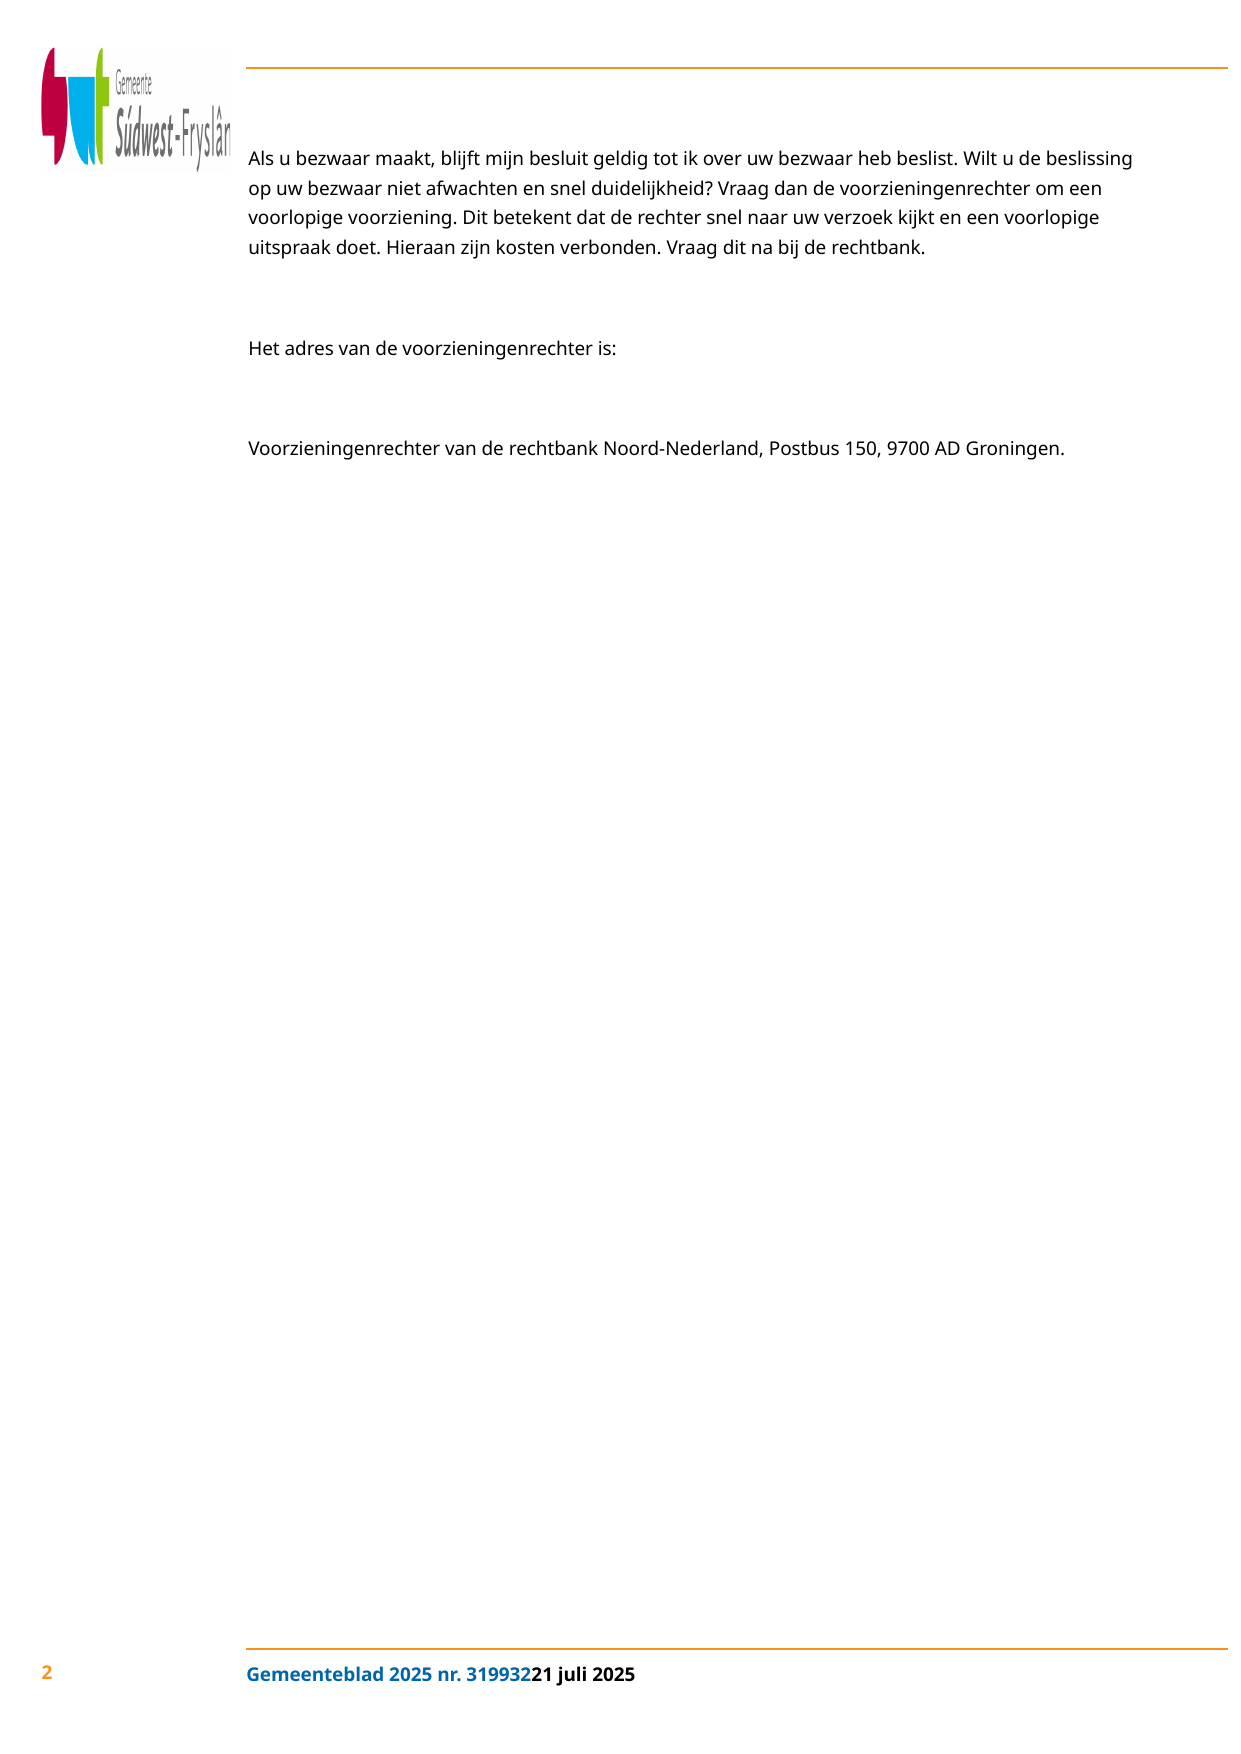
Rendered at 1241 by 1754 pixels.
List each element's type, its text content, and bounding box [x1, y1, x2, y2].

text Als u bezwaar maakt, blijft mijn besluit geldig tot ik over uw bezwaar heb beslist. Wilt u de beslissing op uw bezwaar niet afwachten en snel duidelijkheid? Vraag dan de voorzieningenrechter om een voorlopige voorziening. Dit betekent dat de rechter snel naar uw verzoek kijkt en een voorlopige uitspraak doet. Hieraan zijn kosten verbonden. Vraag dit na bij de rechtbank. [248, 145, 1152, 260]
text Het adres van de voorzieningenrechter is: [248, 335, 1152, 361]
text Voorzieningenrechter van de rechtbank Noord-Nederland, Postbus 150, 9700 AD Groningen. [248, 436, 1152, 461]
picture [41, 47, 231, 172]
